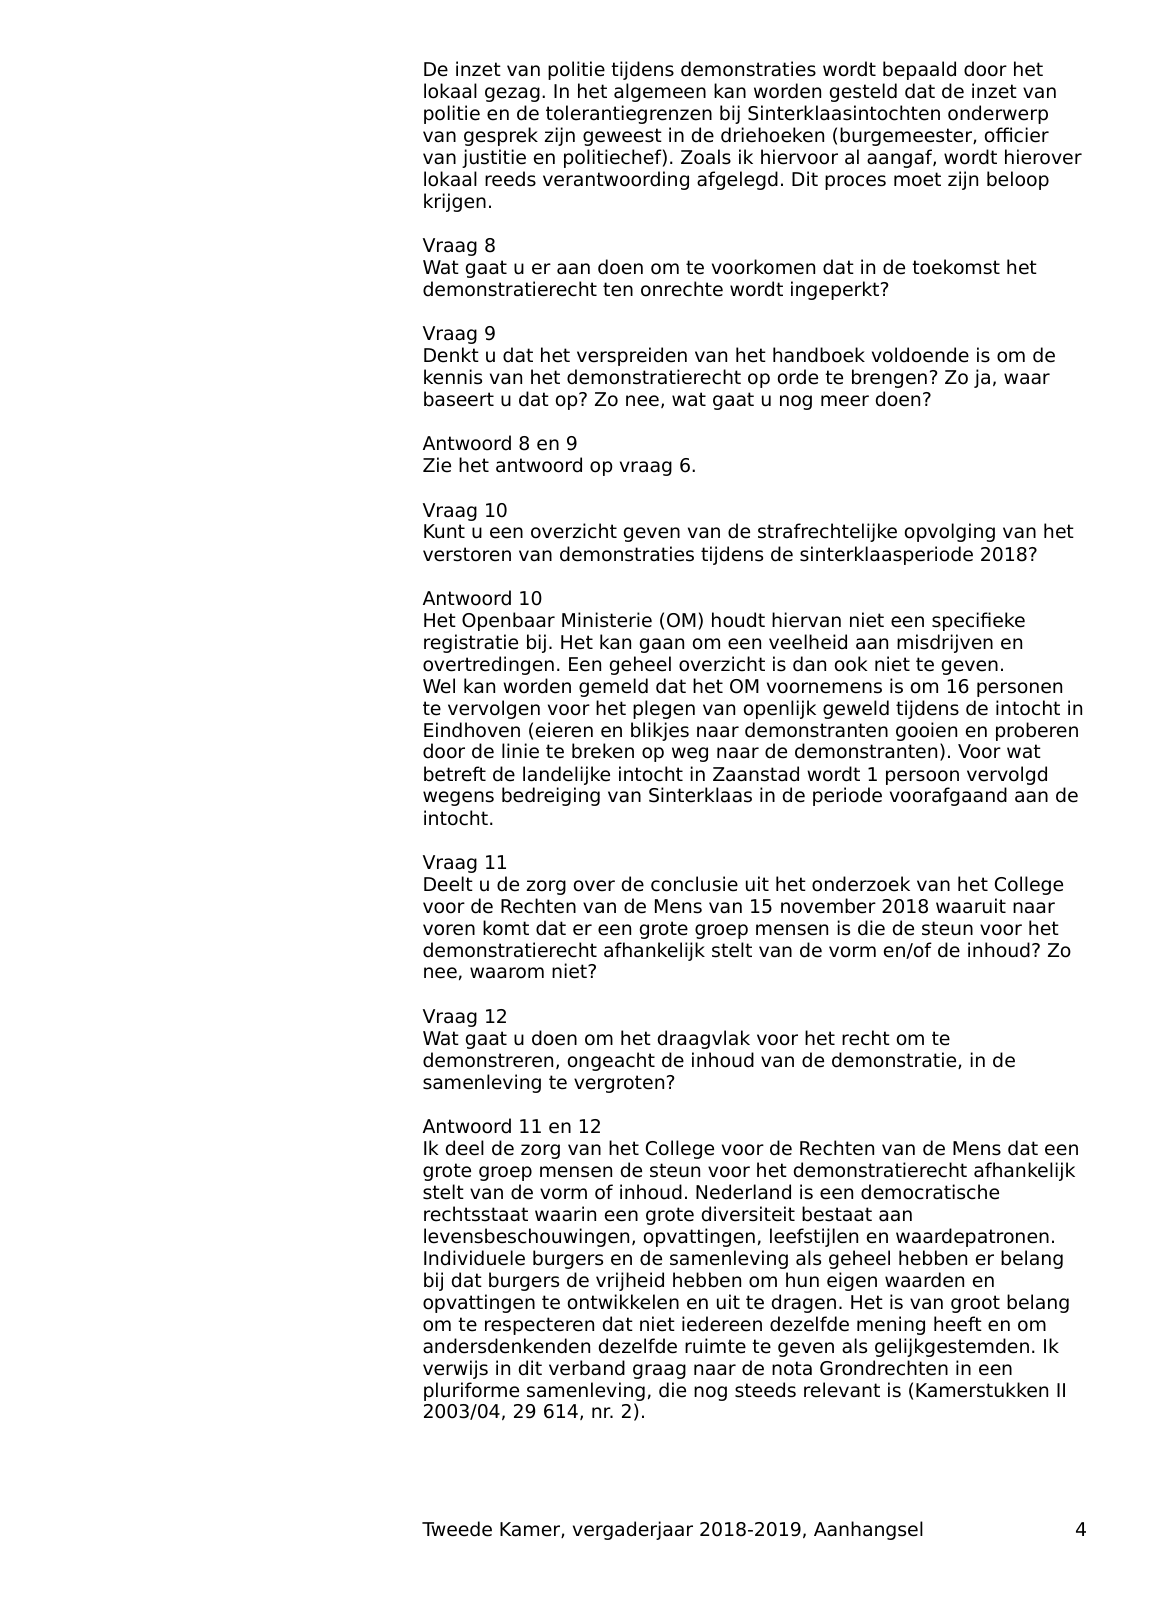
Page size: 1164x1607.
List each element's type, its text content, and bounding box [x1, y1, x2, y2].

text Vraag 12 [422, 1006, 1087, 1028]
text Vraag 11 [422, 852, 1087, 873]
text Antwoord 8 en 9 [422, 433, 1087, 455]
text Wat gaat u er aan doen om te voorkomen dat in de toekomst het demonstratierecht ten onrechte wordt ingeperkt? [422, 257, 1087, 301]
text De inzet van politie tijdens demonstraties wordt bepaald door het lokaal gezag. In het algemeen kan worden gesteld dat de inzet van politie en de tolerantiegrenzen bij Sinterklaasintochten onderwerp van gesprek zijn geweest in de driehoeken (burgemeester, officier van justitie en politiechef). Zoals ik hiervoor al aangaf, wordt hierover lokaal reeds verantwoording afgelegd. Dit proces moet zijn beloop krijgen. [422, 59, 1087, 213]
text Kunt u een overzicht geven van de strafrechtelijke opvolging van het verstoren van demonstraties tijdens de sinterklaasperiode 2018? [422, 521, 1087, 565]
text Wel kan worden gemeld dat het OM voornemens is om 16 personen te vervolgen voor het plegen van openlijk geweld tijdens de intocht in Eindhoven (eieren en blikjes naar demonstranten gooien en proberen door de linie te breken op weg naar de demonstranten). Voor wat betreft de landelijke intocht in Zaanstad wordt 1 persoon vervolgd wegens bedreiging van Sinterklaas in de periode voorafgaand aan de intocht. [422, 676, 1087, 829]
text Antwoord 11 en 12 [422, 1116, 1087, 1138]
text Vraag 10 [422, 499, 1087, 521]
text Denkt u dat het verspreiden van het handboek voldoende is om de kennis van het demonstratierecht op orde te brengen? Zo ja, waar baseert u dat op? Zo nee, wat gaat u nog meer doen? [422, 345, 1087, 411]
text Vraag 9 [422, 323, 1087, 345]
text Antwoord 10 [422, 588, 1087, 609]
text Het Openbaar Ministerie (OM) houdt hiervan niet een specifieke registratie bij. Het kan gaan om een veelheid aan misdrijven en overtredingen. Een geheel overzicht is dan ook niet te geven. [422, 609, 1087, 676]
text Deelt u de zorg over de conclusie uit het onderzoek van het College voor de Rechten van de Mens van 15 november 2018 waaruit naar voren komt dat er een grote groep mensen is die de steun voor het demonstratierecht afhankelijk stelt van de vorm en/of de inhoud? Zo nee, waarom niet? [422, 873, 1087, 983]
text Zie het antwoord op vraag 6. [422, 455, 1087, 477]
text Vraag 8 [422, 235, 1087, 257]
text Ik deel de zorg van het College voor de Rechten van de Mens dat een grote groep mensen de steun voor het demonstratierecht afhankelijk stelt van de vorm of inhoud. Nederland is een democratische rechtsstaat waarin een grote diversiteit bestaat aan levensbeschouwingen, opvattingen, leefstijlen en waardepatronen. Individuele burgers en de samenleving als geheel hebben er belang bij dat burgers de vrijheid hebben om hun eigen waarden en opvattingen te ontwikkelen en uit te dragen. Het is van groot belang om te respecteren dat niet iedereen dezelfde mening heeft en om andersdenkenden dezelfde ruimte te geven als gelijkgestemden. Ik verwijs in dit verband graag naar de nota Grondrechten in een pluriforme samenleving, die nog steeds relevant is (Kamerstukken II 2003/04, 29 614, nr. 2). [422, 1138, 1087, 1423]
text Wat gaat u doen om het draagvlak voor het recht om te demonstreren, ongeacht de inhoud van de demonstratie, in de samenleving te vergroten? [422, 1028, 1087, 1093]
